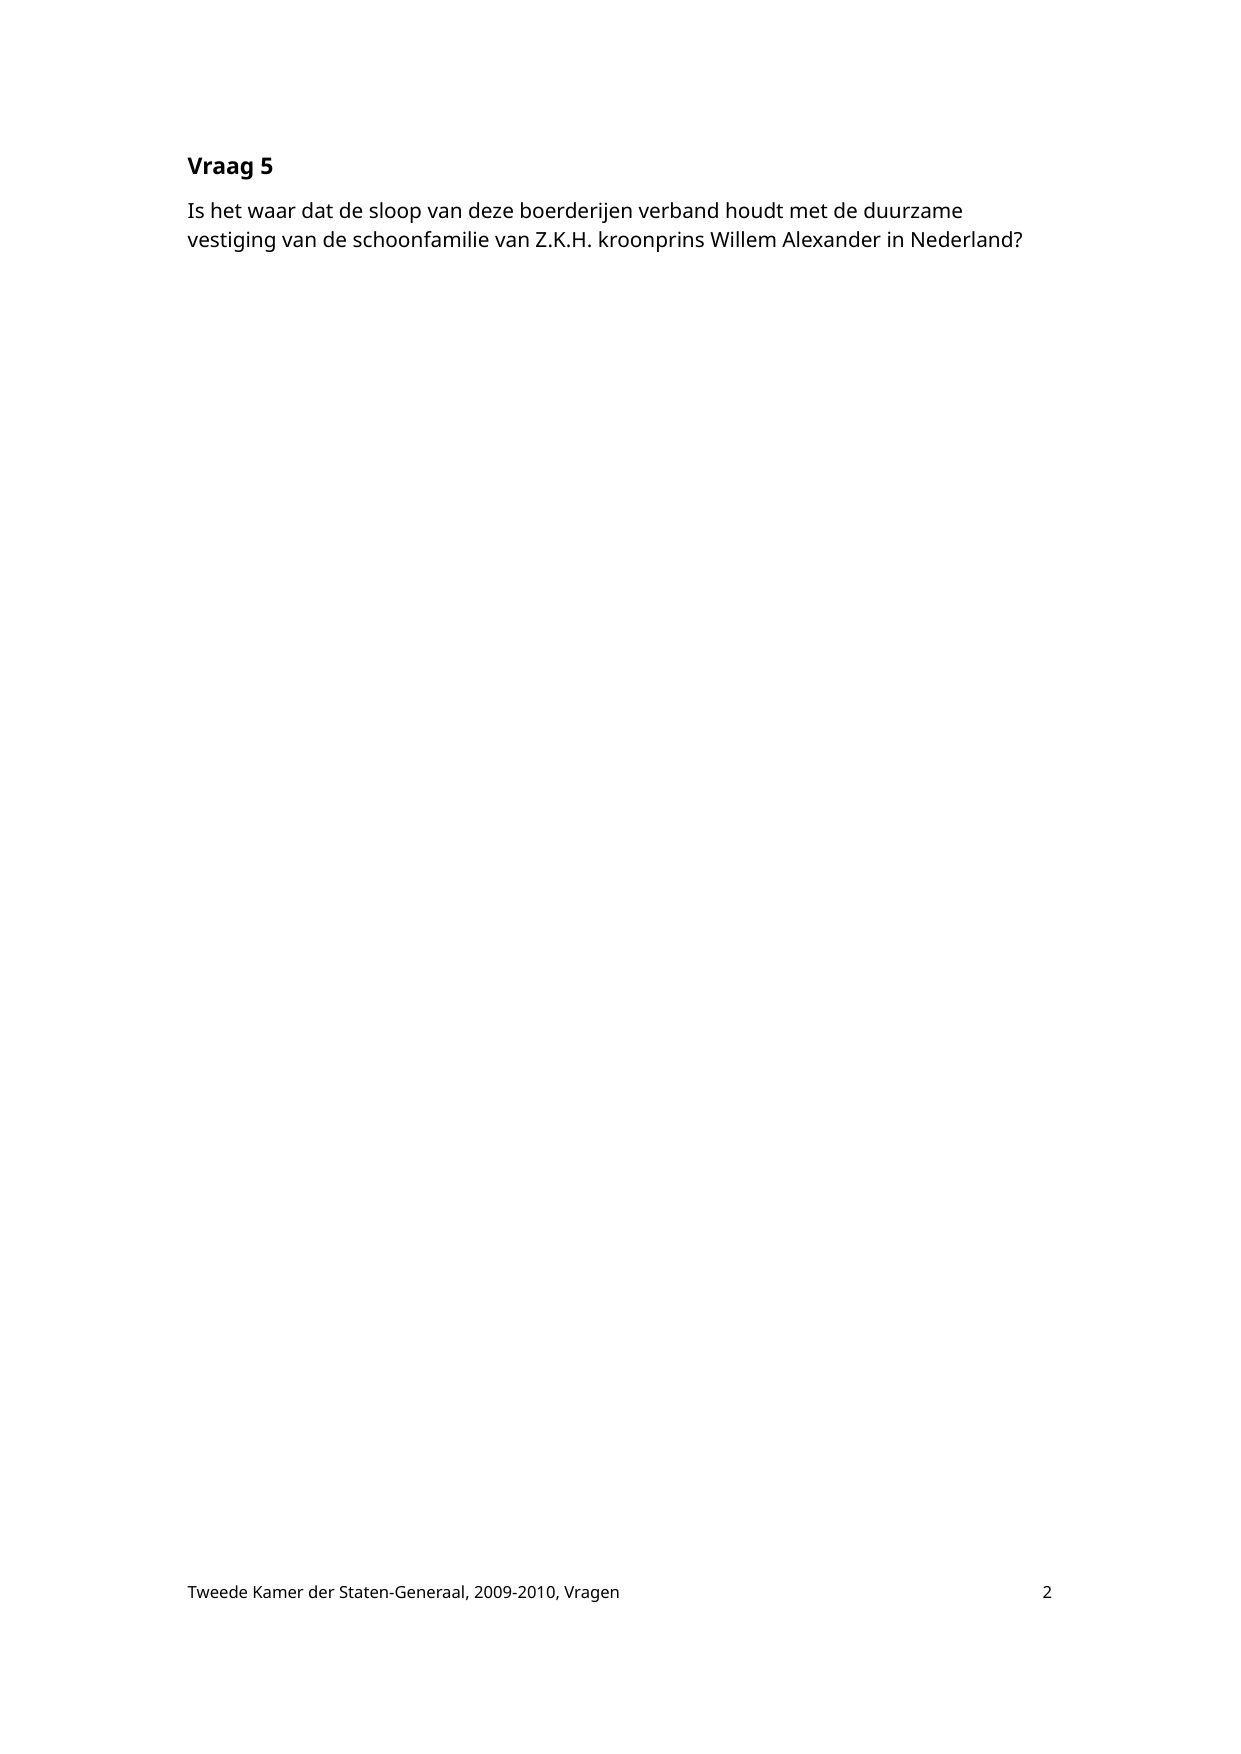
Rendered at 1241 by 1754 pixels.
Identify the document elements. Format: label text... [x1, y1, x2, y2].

text Is het waar dat de sloop van deze boerderijen verband houdt met de duurzame vestiging van de schoonfamilie van Z.K.H. kroonprins Willem Alexander in Nederland? [187, 196, 1053, 253]
subtitle Vraag 5 [187, 150, 1053, 181]
